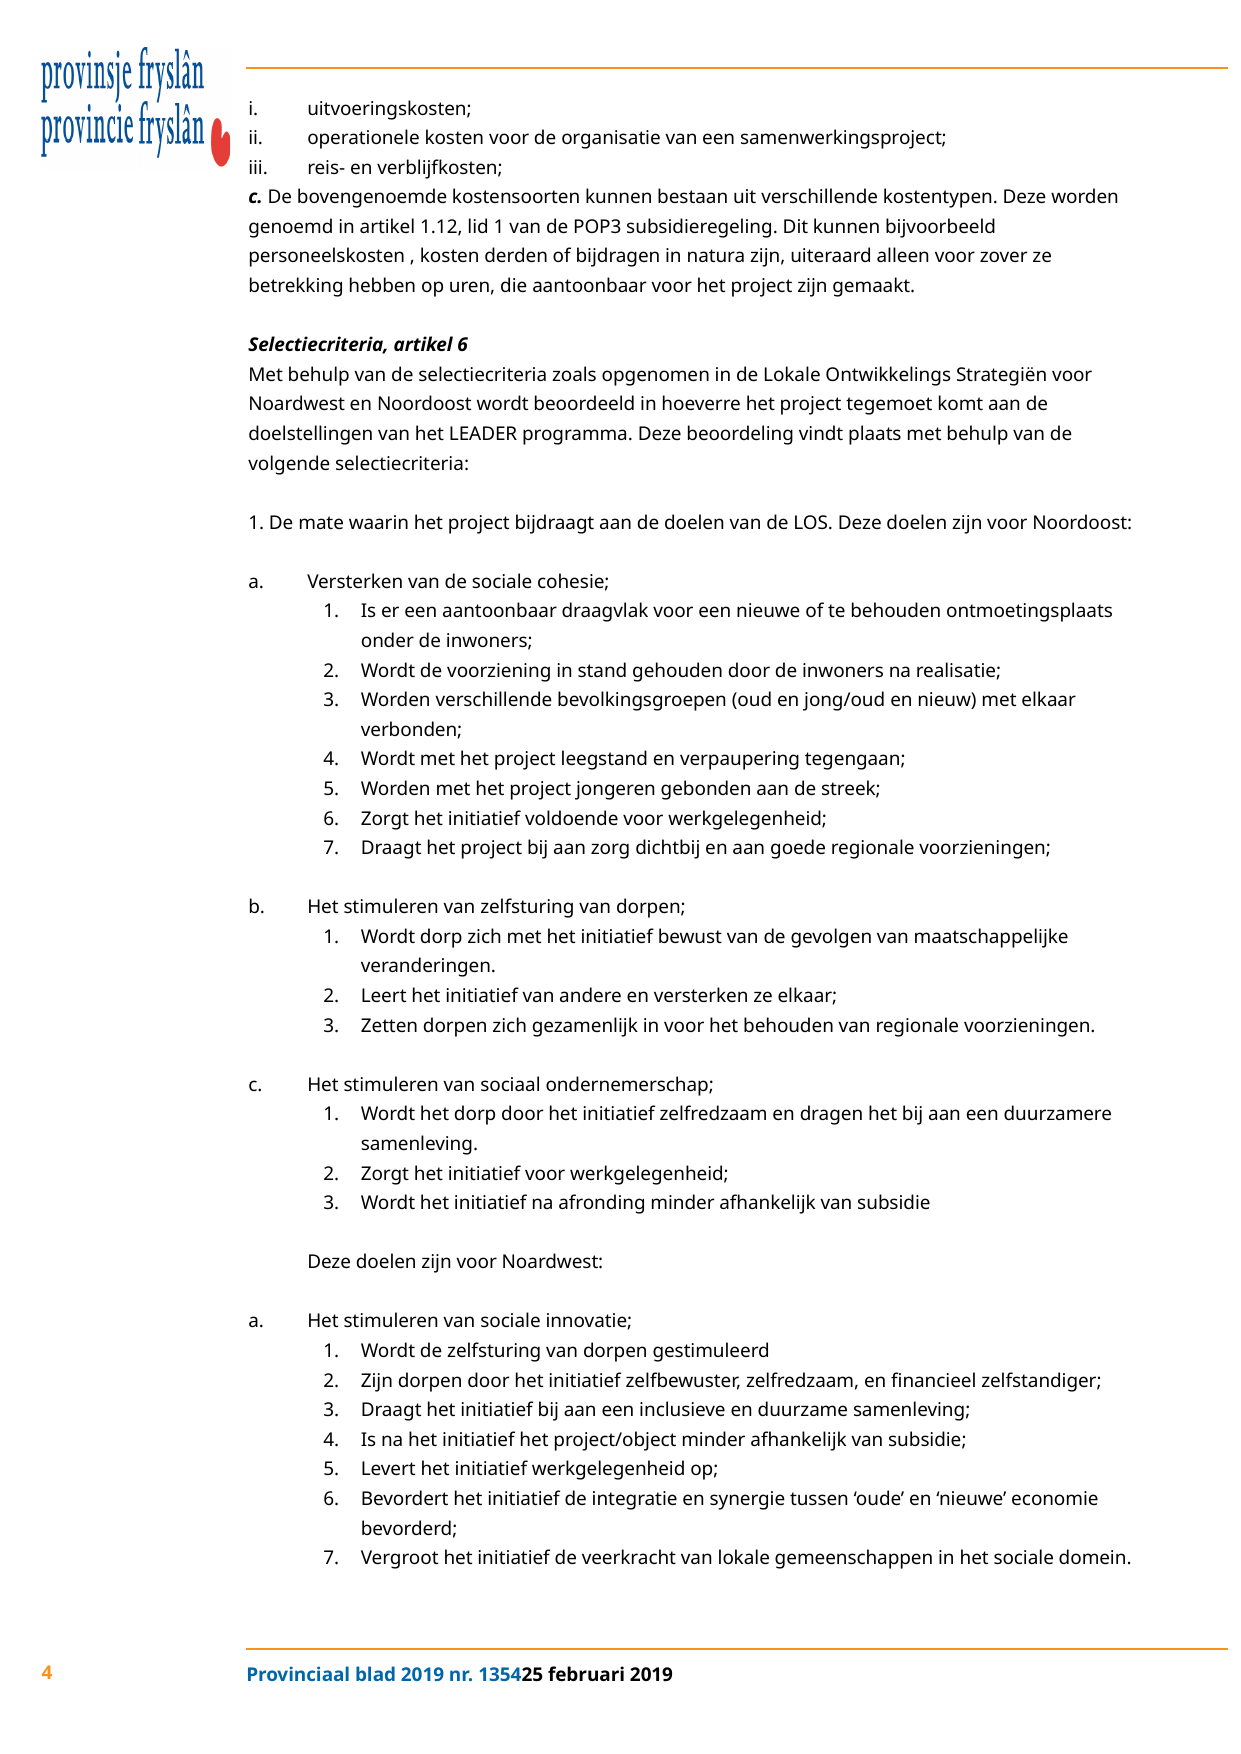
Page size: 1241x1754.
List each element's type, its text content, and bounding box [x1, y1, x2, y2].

list Vergroot het initiatief de veerkracht van lokale gemeenschappen in het sociale domein. [323, 1544, 1152, 1570]
list Leert het initiatief van andere en versterken ze elkaar; [323, 982, 1152, 1008]
list Wordt het initiatief na afronding minder afhankelijk van subsidie [323, 1189, 1152, 1215]
list Worden verschillende bevolkingsgroepen (oud en jong/oud en nieuw) met elkaar verbonden; [323, 686, 1152, 742]
list Wordt het dorp door het initiatief zelfredzaam en dragen het bij aan een duurzamere samenleving. [323, 1101, 1152, 1156]
list Het stimuleren van sociale innovatie; [248, 1308, 1152, 1333]
text Met behulp van de selectiecriteria zoals opgenomen in de Lokale Ontwikkelings Strategiën voor Noardwest en Noordoost wordt beoordeeld in hoeverre het project tegemoet komt aan de doelstellingen van het LEADER programma. Deze beoordeling vindt plaats met behulp van de volgende selectiecriteria: [248, 361, 1152, 476]
list Worden met het project jongeren gebonden aan de streek; [323, 775, 1152, 801]
list Wordt de zelfsturing van dorpen gestimuleerd [323, 1337, 1152, 1363]
list Zorgt het initiatief voldoende voor werkgelegenheid; [323, 805, 1152, 831]
list Wordt dorp zich met het initiatief bewust van de gevolgen van maatschappelijke veranderingen. [323, 923, 1152, 978]
list Is na het initiatief het project/object minder afhankelijk van subsidie; [323, 1426, 1152, 1452]
text 1. De mate waarin het project bijdraagt aan de doelen van de LOS. Deze doelen zijn voor Noordoost: [248, 509, 1152, 535]
text c. De bovengenoemde kostensoorten kunnen bestaan uit verschillende kostentypen. Deze worden genoemd in artikel 1.12, lid 1 van de POP3 subsidieregeling. Dit kunnen bijvoorbeeld personeelskosten , kosten derden of bijdragen in natura zijn, uiteraard alleen voor zover ze betrekking hebben op uren, die aantoonbaar voor het project zijn gemaakt. [248, 183, 1152, 298]
list Is er een aantoonbaar draagvlak voor een nieuwe of te behouden ontmoetingsplaats onder de inwoners; [323, 598, 1152, 653]
list Deze doelen zijn voor Noardwest: [248, 1248, 1152, 1274]
list Levert het initiatief werkgelegenheid op; [323, 1456, 1152, 1481]
list operationele kosten voor de organisatie van een samenwerkingsproject; [248, 124, 1152, 150]
list Het stimuleren van sociaal ondernemerschap; [248, 1071, 1152, 1097]
list Zorgt het initiatief voor werkgelegenheid; [323, 1160, 1152, 1186]
list Zetten dorpen zich gezamenlijk in voor het behouden van regionale voorzieningen. [323, 1012, 1152, 1038]
list Het stimuleren van zelfsturing van dorpen; [248, 893, 1152, 919]
text Selectiecriteria, artikel 6 [248, 331, 1152, 357]
list Versterken van de sociale cohesie; [248, 568, 1152, 594]
list Zijn dorpen door het initiatief zelfbewuster, zelfredzaam, en financieel zelfstandiger; [323, 1367, 1152, 1393]
list reis- en verblijfkosten; [248, 154, 1152, 180]
list Wordt met het project leegstand en verpaupering tegengaan; [323, 746, 1152, 771]
picture [41, 47, 231, 172]
list Bevordert het initiatief de integratie en synergie tussen ‘oude’ en ‘nieuwe’ economie bevorderd; [323, 1485, 1152, 1541]
list Draagt het project bij aan zorg dichtbij en aan goede regionale voorzieningen; [323, 834, 1152, 860]
list Draagt het initiatief bij aan een inclusieve en duurzame samenleving; [323, 1396, 1152, 1422]
list Wordt de voorziening in stand gehouden door de inwoners na realisatie; [323, 657, 1152, 683]
list uitvoeringskosten; [248, 95, 1152, 121]
